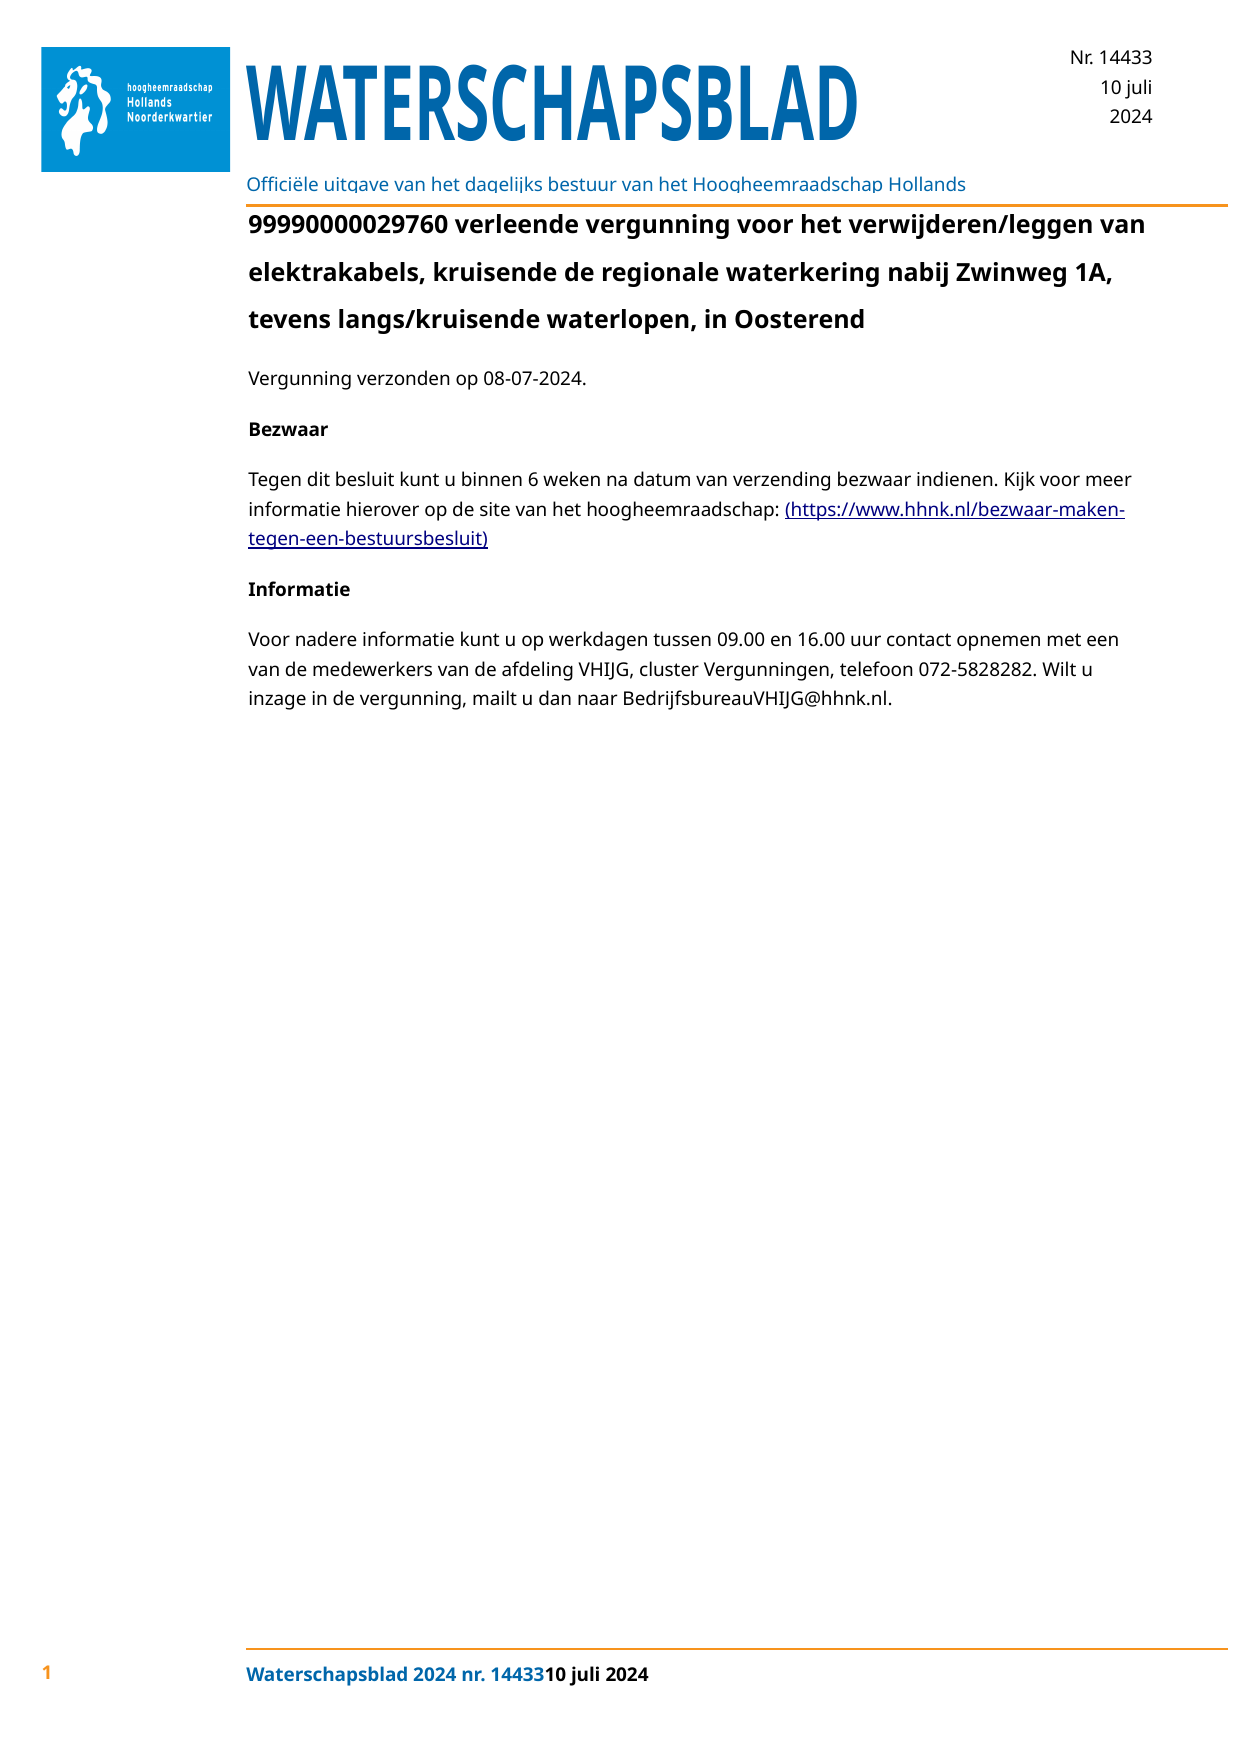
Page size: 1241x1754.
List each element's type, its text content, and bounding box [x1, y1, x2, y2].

text Informatie [248, 576, 1152, 602]
picture [80, 86, 87, 93]
picture [62, 100, 92, 155]
text Voor nadere informatie kunt u op werkdagen tussen 09.00 en 16.00 uur contact opnemen met een van de medewerkers van de afdeling VHIJG, cluster Vergunningen, telefoon 072-5828282. Wilt u inzage in de vergunning, mailt u dan naar BedrijfsbureauVHIJG@hhnk.nl. [248, 626, 1152, 711]
picture [68, 69, 73, 79]
text Bezwaar [248, 416, 1152, 442]
picture [58, 80, 77, 116]
text 99990000029760 verleende vergunning voor het verwijderen/leggen van elektrakabels, kruisende de regionale waterkering nabij Zwinweg 1A, tevens langs/kruisende waterlopen, in Oosterend [248, 207, 1152, 336]
picture [128, 98, 133, 106]
picture [128, 113, 133, 121]
picture [76, 67, 110, 133]
text Tegen dit besluit kunt u binnen 6 weken na datum van verzending bezwaar indienen. Kijk voor meer informatie hierover op de site van het hoogheemraadschap: (https://www.hhnk.nl/bezwaar-maken-tegen-een-bestuursbesluit) [248, 466, 1152, 551]
text Vergunning verzonden op 08-07-2024. [248, 366, 1152, 391]
